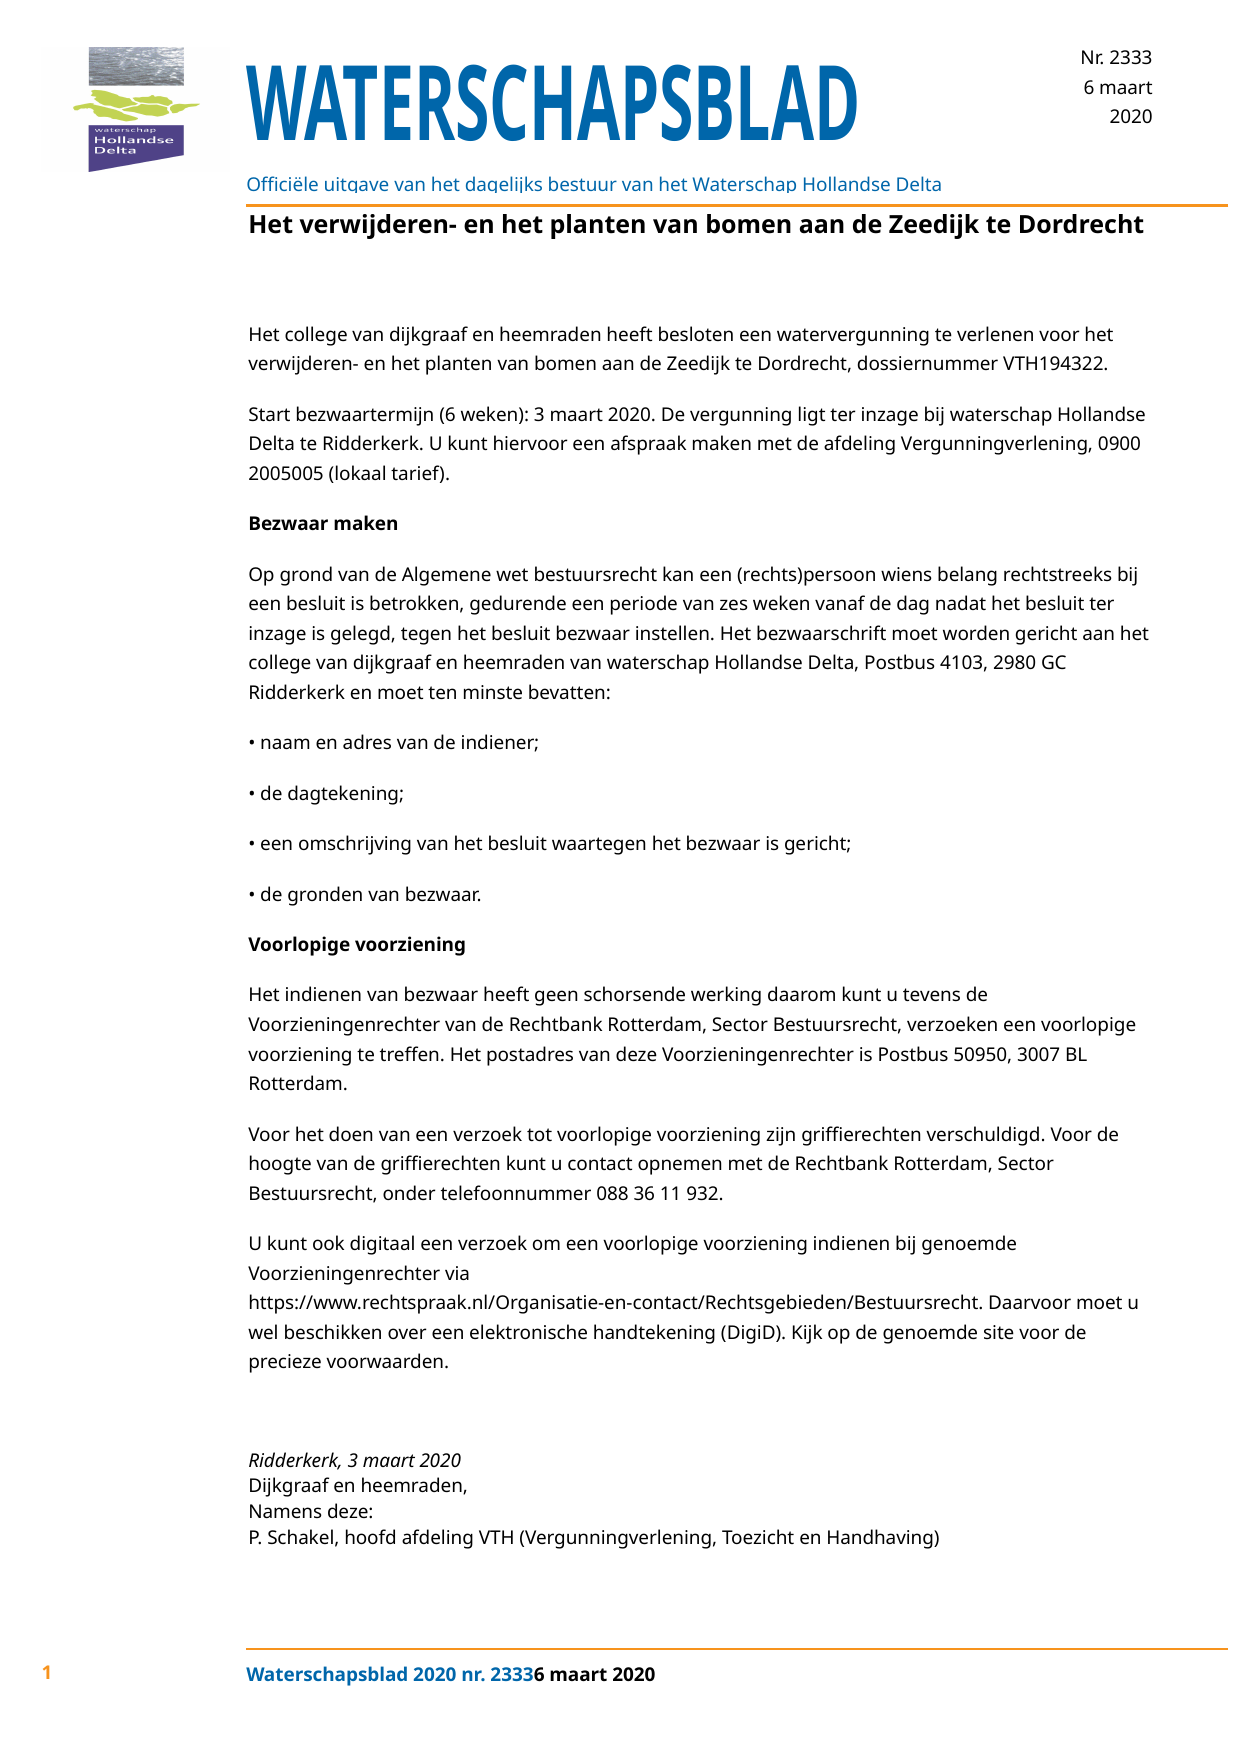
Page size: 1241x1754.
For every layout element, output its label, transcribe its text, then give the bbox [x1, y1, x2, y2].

text • naam en adres van de indiener; [248, 729, 1152, 755]
text Start bezwaartermijn (6 weken): 3 maart 2020. De vergunning ligt ter inzage bij waterschap Hollandse Delta te Ridderkerk. U kunt hiervoor een afspraak maken met de afdeling Vergunningverlening, 0900 2005005 (lokaal tarief). [248, 401, 1152, 486]
text Dijkgraaf en heemraden, [248, 1473, 1152, 1498]
text U kunt ook digitaal een verzoek om een voorlopige voorziening indienen bij genoemde Voorzieningenrechter via https://www.rechtspraak.nl/Organisatie-en-contact/Rechtsgebieden/Bestuursrecht. Daarvoor moet u wel beschikken over een elektronische handtekening (DigiD). Kijk op de genoemde site voor de precieze voorwaarden. [248, 1230, 1152, 1374]
text • de gronden van bezwaar. [248, 881, 1152, 906]
text Voor het doen van een verzoek tot voorlopige voorziening zijn griffierechten verschuldigd. Voor de hoogte van de griffierechten kunt u contact opnemen met de Rechtbank Rotterdam, Sector Bestuursrecht, onder telefoonnummer 088 36 11 932. [248, 1121, 1152, 1206]
text • de dagtekening; [248, 780, 1152, 806]
text Voorlopige voorziening [248, 931, 1152, 957]
text Het verwijderen- en het planten van bomen aan de Zeedijk te Dordrecht [248, 207, 1152, 241]
text Bezwaar maken [248, 510, 1152, 536]
text Op grond van de Algemene wet bestuursrecht kan een (rechts)persoon wiens belang rechtstreeks bij een besluit is betrokken, gedurende een periode van zes weken vanaf de dag nadat het besluit ter inzage is gelegd, tegen het besluit bezwaar instellen. Het bezwaarschrift moet worden gericht aan het college van dijkgraaf en heemraden van waterschap Hollandse Delta, Postbus 4103, 2980 GC Ridderkerk en moet ten minste bevatten: [248, 561, 1152, 705]
text Het college van dijkgraaf en heemraden heeft besloten een watervergunning te verlenen voor het verwijderen- en het planten van bomen aan de Zeedijk te Dordrecht, dossiernummer VTH194322. [248, 321, 1152, 376]
text Ridderkerk, 3 maart 2020 [248, 1447, 1152, 1473]
picture [41, 47, 231, 172]
text P. Schakel, hoofd afdeling VTH (Vergunningverlening, Toezicht en Handhaving) [248, 1524, 1152, 1550]
text Namens deze: [248, 1498, 1152, 1524]
text Het indienen van bezwaar heeft geen schorsende werking daarom kunt u tevens de Voorzieningenrechter van de Rechtbank Rotterdam, Sector Bestuursrecht, verzoeken een voorlopige voorziening te treffen. Het postadres van deze Voorzieningenrechter is Postbus 50950, 3007 BL Rotterdam. [248, 982, 1152, 1096]
text • een omschrijving van het besluit waartegen het bezwaar is gericht; [248, 830, 1152, 856]
